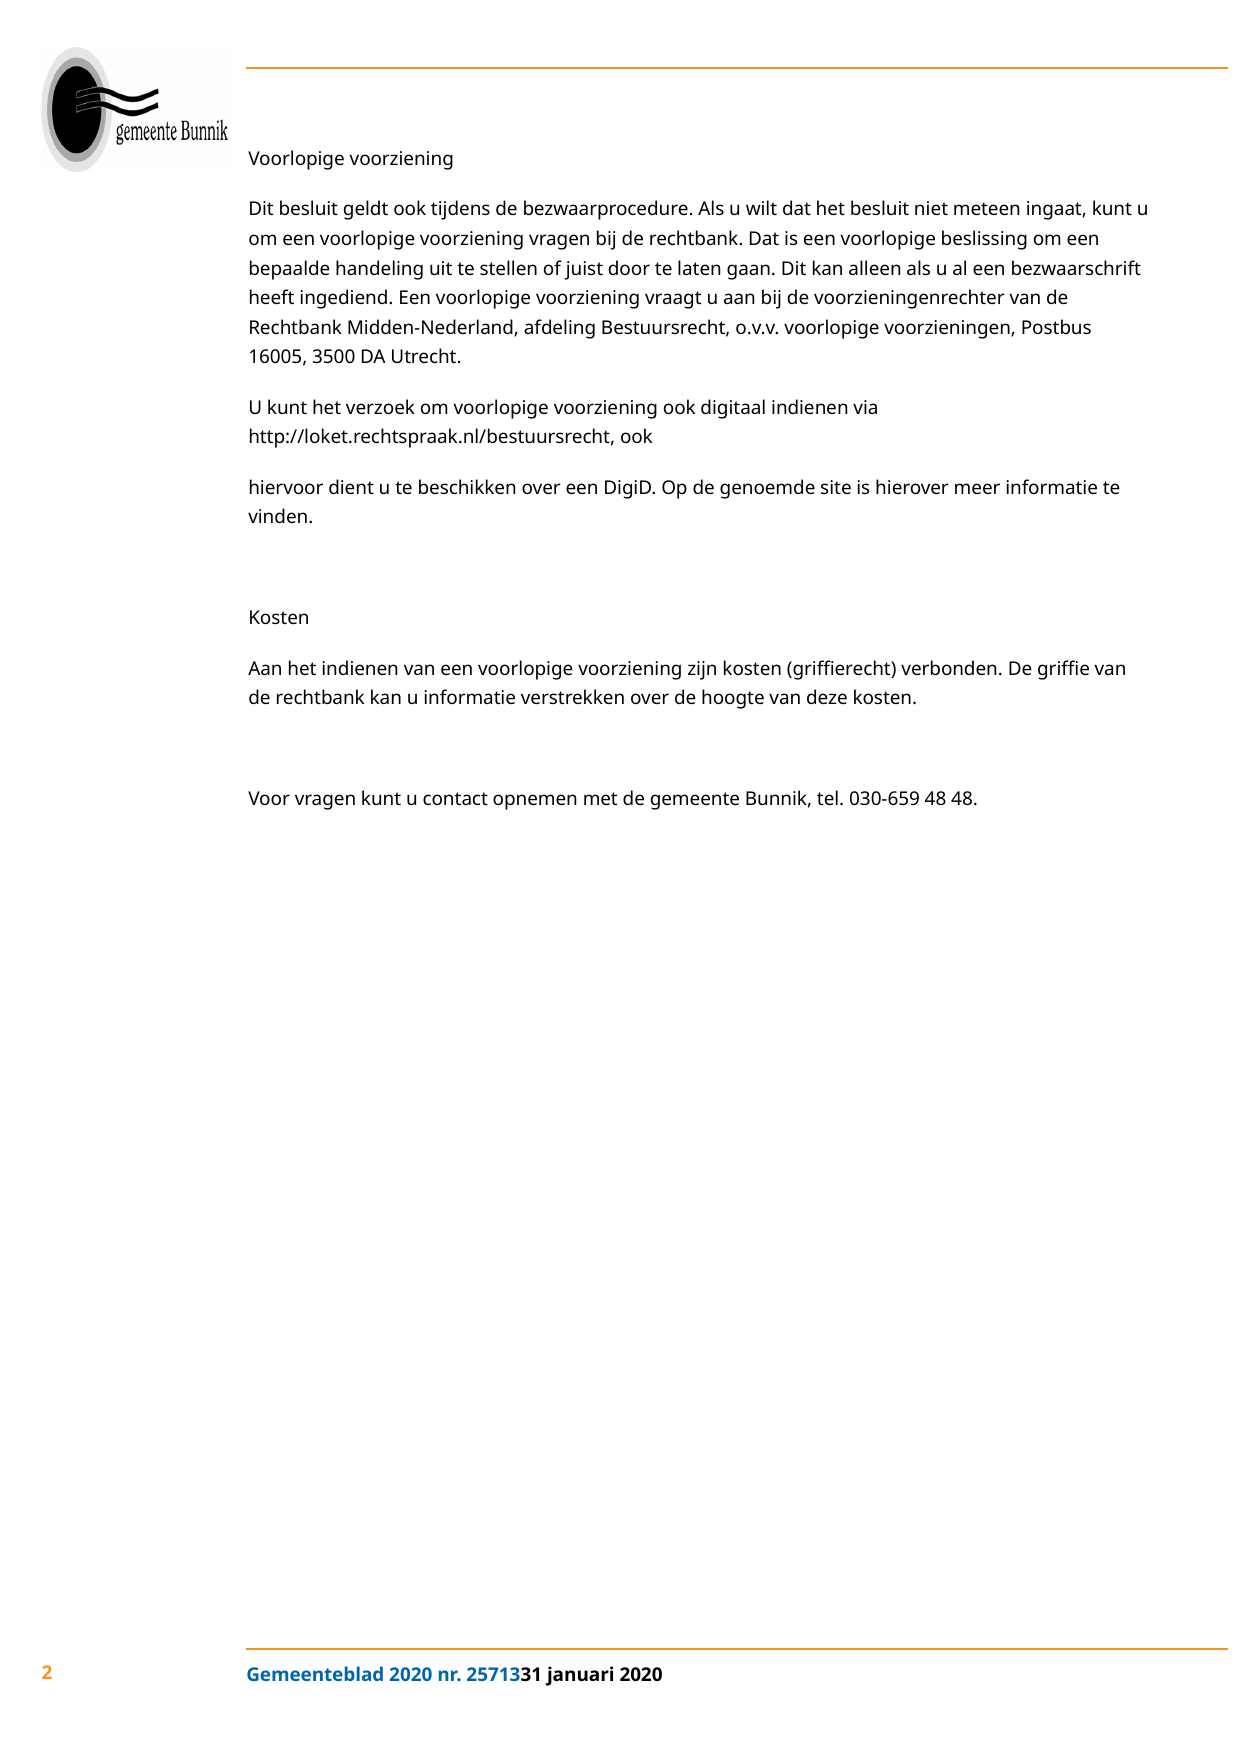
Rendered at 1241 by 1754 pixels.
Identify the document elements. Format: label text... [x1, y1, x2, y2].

text Voorlopige voorziening [248, 145, 1152, 171]
text Kosten [248, 604, 1152, 630]
text Voor vragen kunt u contact opnemen met de gemeente Bunnik, tel. 030-659 48 48. [248, 785, 1152, 811]
text Aan het indienen van een voorlopige voorziening zijn kosten (griffierecht) verbonden. De griffie van de rechtbank kan u informatie verstrekken over de hoogte van deze kosten. [248, 655, 1152, 710]
text hiervoor dient u te beschikken over een DigiD. Op de genoemde site is hierover meer informatie te vinden. [248, 474, 1152, 529]
text U kunt het verzoek om voorlopige voorziening ook digitaal indienen via http://loket.rechtspraak.nl/bestuursrecht, ook [248, 394, 1152, 449]
text Dit besluit geldt ook tijdens de bezwaarprocedure. Als u wilt dat het besluit niet meteen ingaat, kunt u om een voorlopige voorziening vragen bij de rechtbank. Dat is een voorlopige beslissing om een bepaalde handeling uit te stellen of juist door te laten gaan. Dit kan alleen als u al een bezwaarschrift heeft ingediend. Een voorlopige voorziening vraagt u aan bij de voorzieningenrechter van de Rechtbank Midden-Nederland, afdeling Bestuursrecht, o.v.v. voorlopige voorzieningen, Postbus 16005, 3500 DA Utrecht. [248, 196, 1152, 369]
picture [41, 47, 231, 172]
